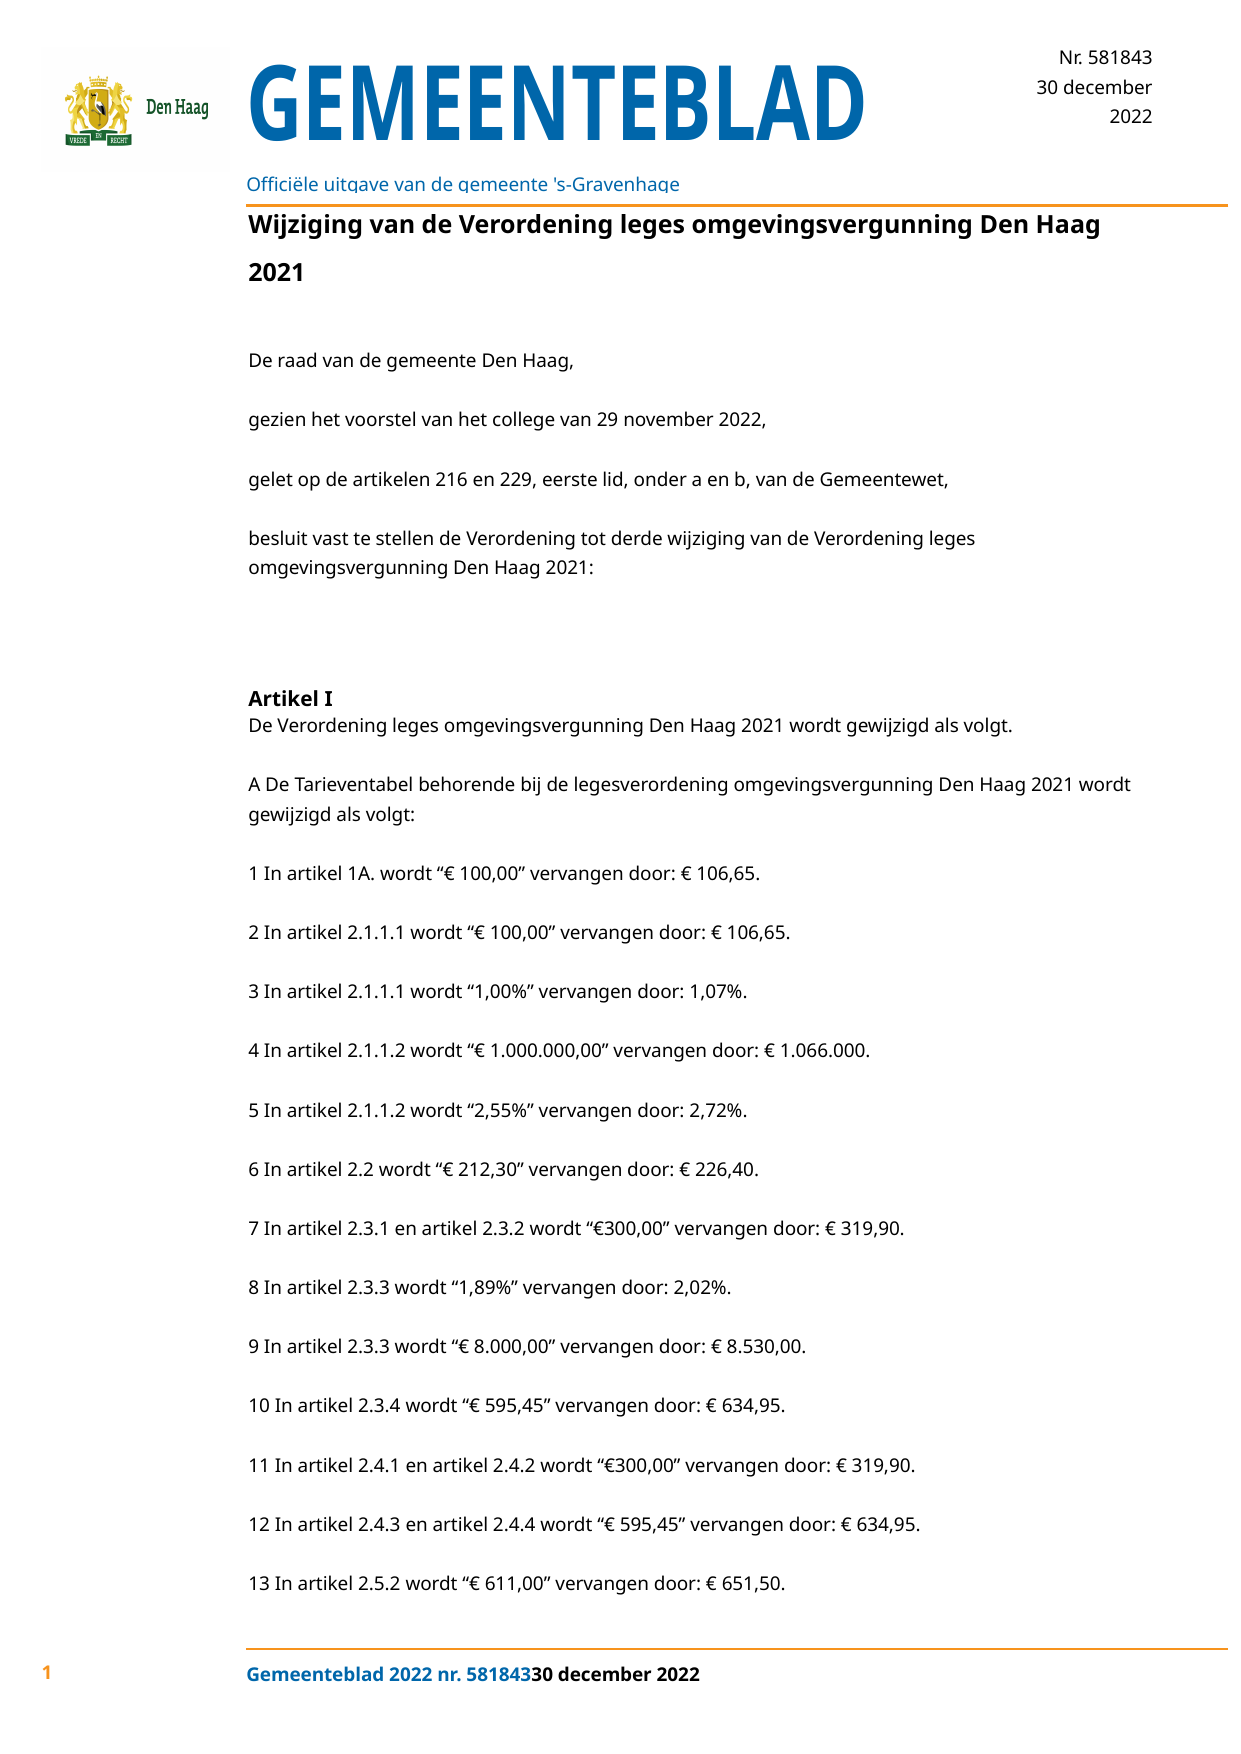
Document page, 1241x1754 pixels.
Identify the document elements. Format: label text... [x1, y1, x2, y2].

text 12 In artikel 2.4.3 en artikel 2.4.4 wordt “€ 595,45” vervangen door: € 634,95. [248, 1511, 1152, 1537]
text 10 In artikel 2.3.4 wordt “€ 595,45” vervangen door: € 634,95. [248, 1393, 1152, 1418]
text Wijziging van de Verordening leges omgevingsvergunning Den Haag 2021 [248, 207, 1152, 288]
text 7 In artikel 2.3.1 en artikel 2.3.2 wordt “€300,00” vervangen door: € 319,90. [248, 1215, 1152, 1241]
text besluit vast te stellen de Verordening tot derde wijziging van de Verordening leges omgevingsvergunning Den Haag 2021: [248, 525, 1152, 580]
text 4 In artikel 2.1.1.2 wordt “€ 1.000.000,00” vervangen door: € 1.066.000. [248, 1038, 1152, 1063]
text 5 In artikel 2.1.1.2 wordt “2,55%” vervangen door: 2,72%. [248, 1097, 1152, 1123]
text De raad van de gemeente Den Haag, [248, 347, 1152, 373]
text 9 In artikel 2.3.3 wordt “€ 8.000,00” vervangen door: € 8.530,00. [248, 1333, 1152, 1359]
text 11 In artikel 2.4.1 en artikel 2.4.2 wordt “€300,00” vervangen door: € 319,90. [248, 1452, 1152, 1478]
text gelet op de artikelen 216 en 229, eerste lid, onder a en b, van de Gemeentewet, [248, 466, 1152, 492]
text 8 In artikel 2.3.3 wordt “1,89%” vervangen door: 2,02%. [248, 1274, 1152, 1300]
text Artikel I [248, 684, 1152, 712]
text 1 In artikel 1A. wordt “€ 100,00” vervangen door: € 106,65. [248, 860, 1152, 886]
text 2 In artikel 2.1.1.1 wordt “€ 100,00” vervangen door: € 106,65. [248, 919, 1152, 945]
text 6 In artikel 2.2 wordt “€ 212,30” vervangen door: € 226,40. [248, 1156, 1152, 1182]
text A De Tarieventabel behorende bij de legesverordening omgevingsvergunning Den Haag 2021 wordt gewijzigd als volgt: [248, 771, 1152, 827]
text gezien het voorstel van het college van 29 november 2022, [248, 407, 1152, 432]
text 3 In artikel 2.1.1.1 wordt “1,00%” vervangen door: 1,07%. [248, 978, 1152, 1004]
text De Verordening leges omgevingsvergunning Den Haag 2021 wordt gewijzigd als volgt. [248, 712, 1152, 738]
text 13 In artikel 2.5.2 wordt “€ 611,00” vervangen door: € 651,50. [248, 1570, 1152, 1596]
picture [41, 47, 231, 172]
